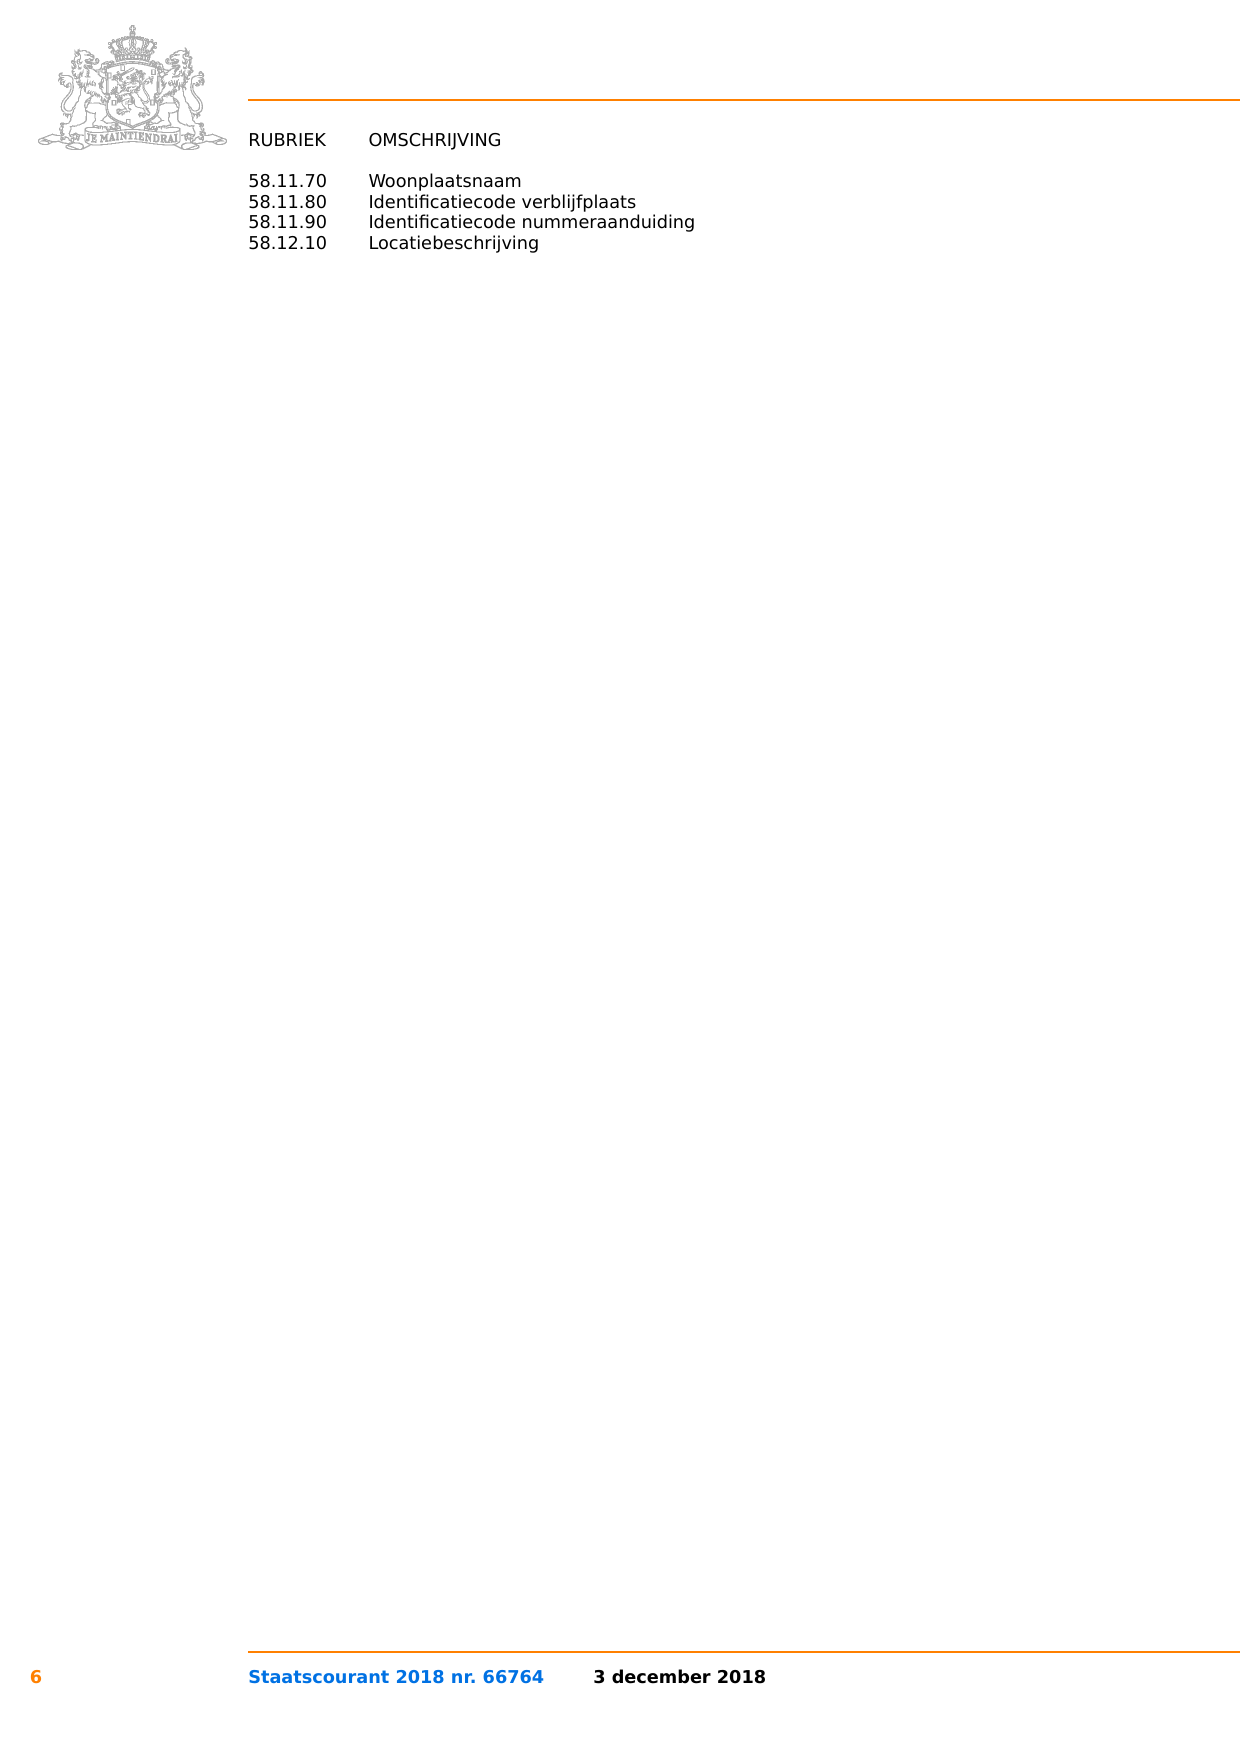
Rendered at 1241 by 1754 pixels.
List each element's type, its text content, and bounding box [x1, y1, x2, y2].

table_header OMSCHRIJVING [363, 130, 1163, 151]
picture [38, 25, 227, 150]
table_cell [248, 151, 362, 171]
table_header RUBRIEK [248, 130, 362, 151]
table_cell Identificatiecode verblijfplaats [363, 192, 1163, 212]
table_cell 58.12.10 [248, 233, 362, 254]
table_cell 58.11.90 [248, 213, 362, 233]
table_cell 58.11.70 [248, 171, 362, 192]
table_cell Identificatiecode nummeraanduiding [363, 213, 1163, 233]
table_cell 58.11.80 [248, 192, 362, 212]
table_cell Locatiebeschrijving [363, 233, 1163, 254]
table_cell [363, 151, 1163, 171]
table_cell Woonplaatsnaam [363, 171, 1163, 192]
